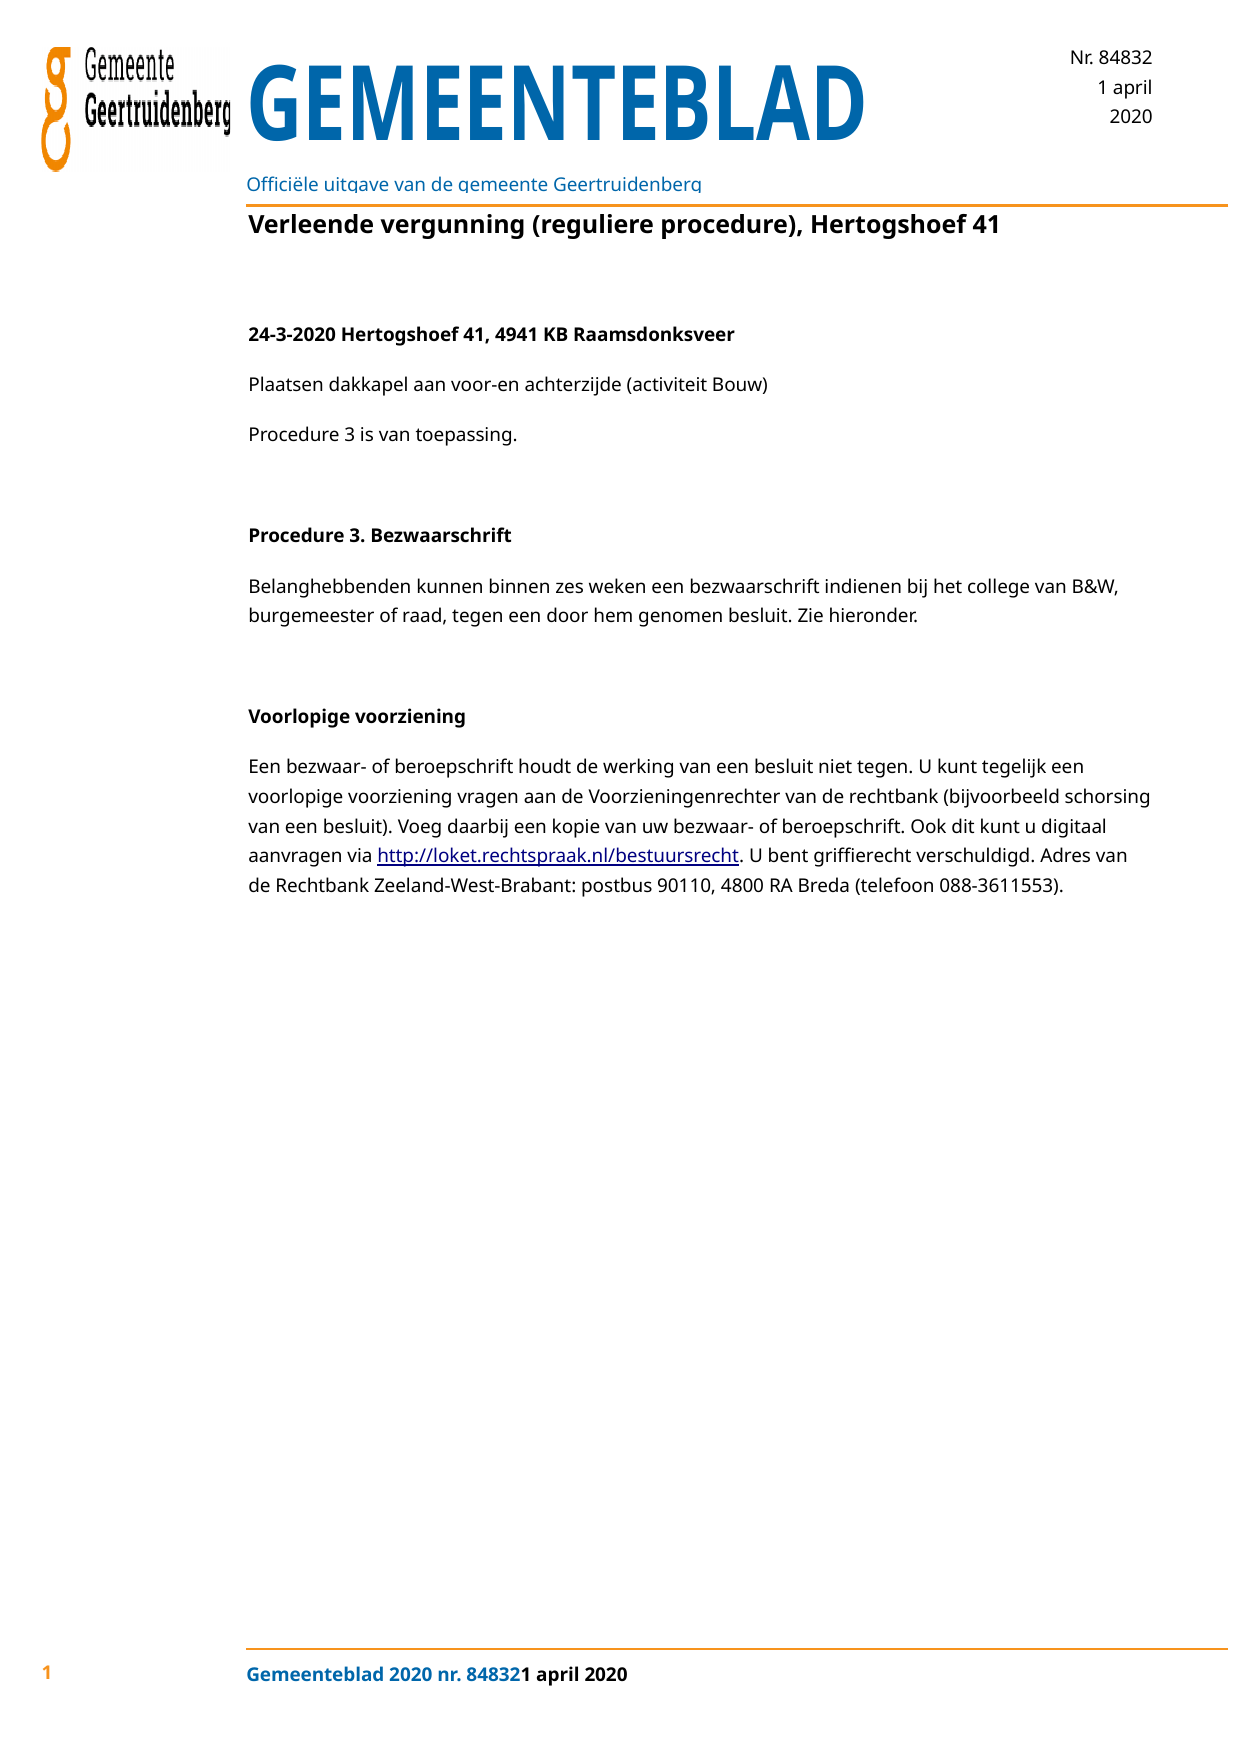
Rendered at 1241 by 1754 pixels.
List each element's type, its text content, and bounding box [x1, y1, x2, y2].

text Voorlopige voorziening [248, 703, 1152, 729]
text Plaatsen dakkapel aan voor-en achterzijde (activiteit Bouw) [248, 371, 1152, 397]
text Verleende vergunning (reguliere procedure), Hertogshoef 41 [248, 207, 1152, 241]
text Belanghebbenden kunnen binnen zes weken een bezwaarschrift indienen bij het college van B&W, burgemeester of raad, tegen een door hem genomen besluit. Zie hieronder. [248, 573, 1152, 628]
text Een bezwaar- of beroepschrift houdt de werking van een besluit niet tegen. U kunt tegelijk een voorlopige voorziening vragen aan de Voorzieningenrechter van de rechtbank (bijvoorbeeld schorsing van een besluit). Voeg daarbij een kopie van uw bezwaar- of beroepschrift. Ook dit kunt u digitaal aanvragen via http://loket.rechtspraak.nl/bestuursrecht. U bent griffierecht verschuldigd. Adres van de Rechtbank Zeeland-West-Brabant: postbus 90110, 4800 RA Breda (telefoon 088-3611553). [248, 754, 1152, 898]
text Procedure 3 is van toepassing. [248, 422, 1152, 447]
text Procedure 3. Bezwaarschrift [248, 522, 1152, 548]
picture [41, 47, 231, 172]
text 24-3-2020 Hertogshoef 41, 4941 KB Raamsdonksveer [248, 321, 1152, 346]
